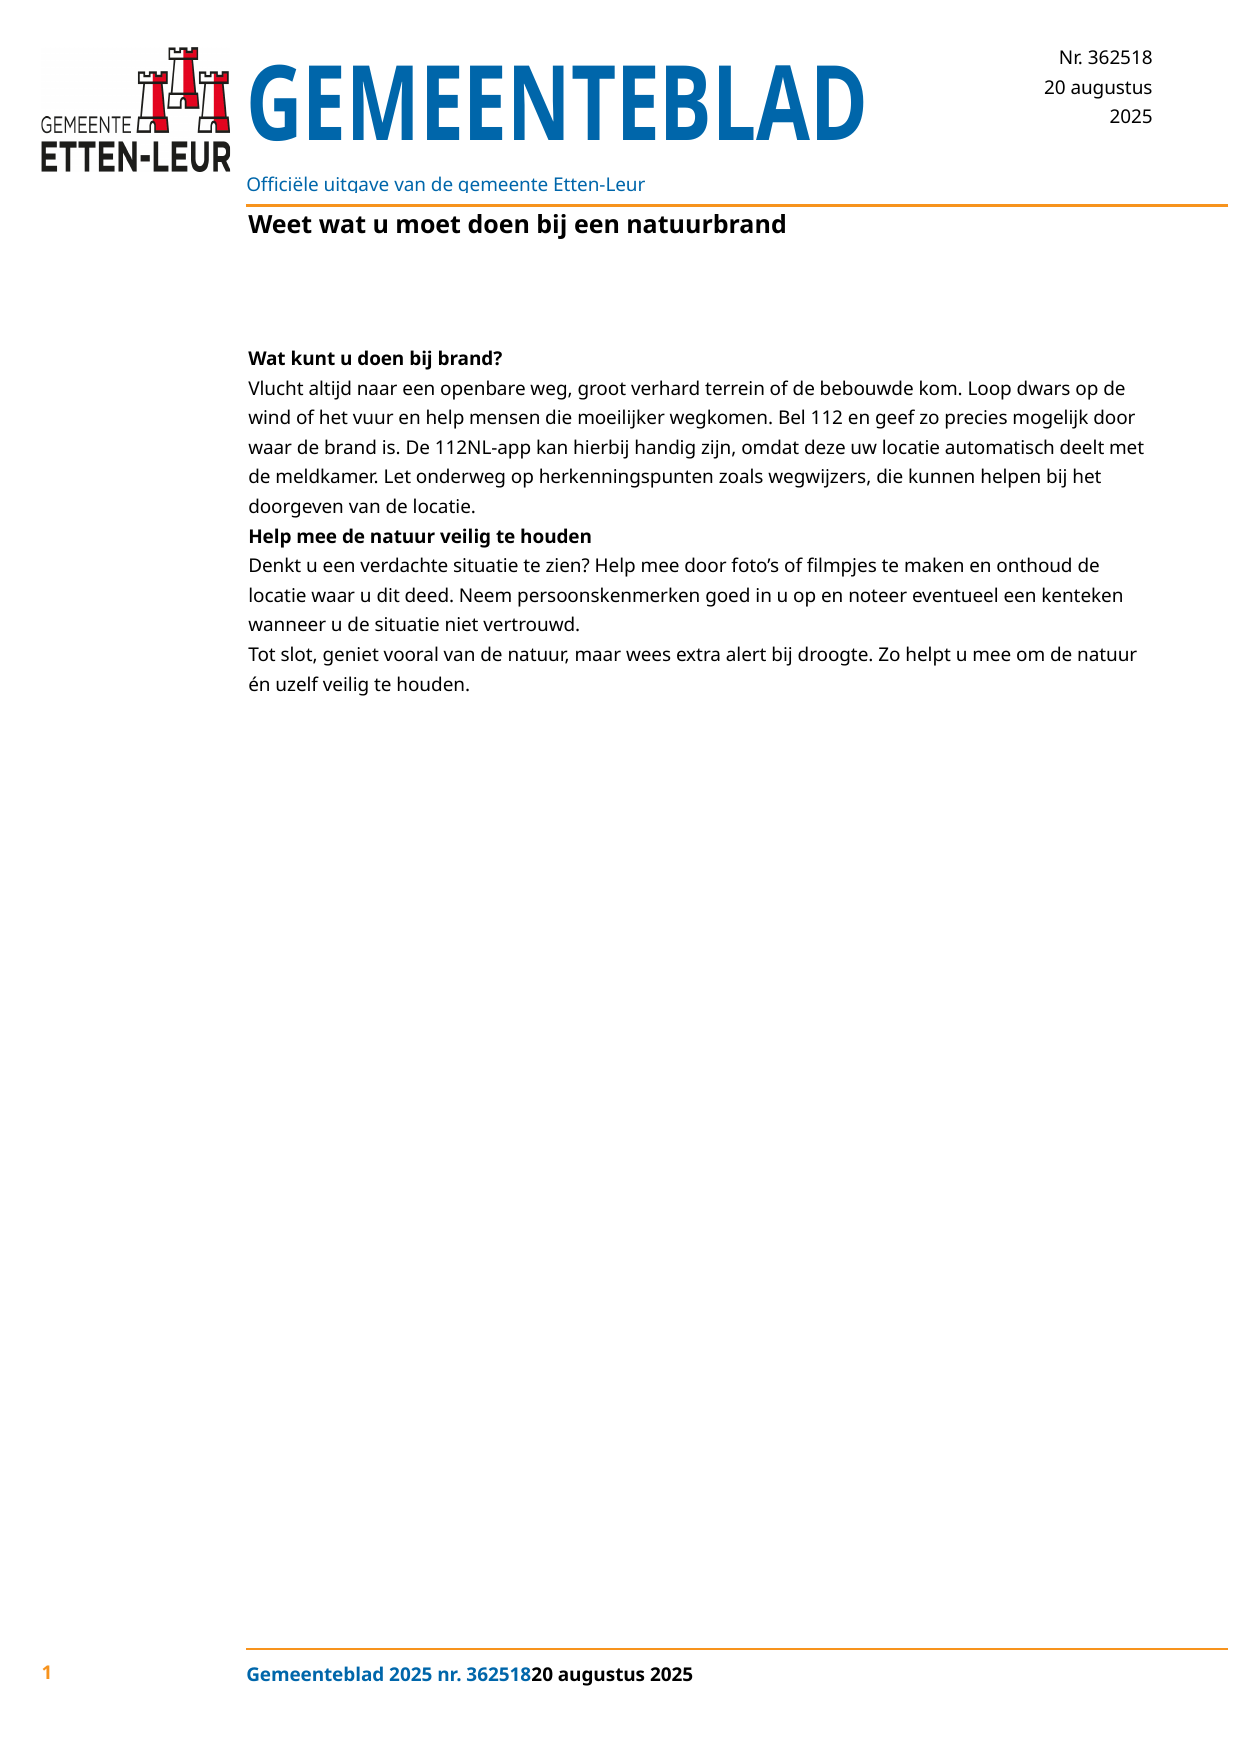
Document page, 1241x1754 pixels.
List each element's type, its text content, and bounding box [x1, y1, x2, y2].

text Denkt u een verdachte situatie te zien? Help mee door foto’s of filmpjes te maken en onthoud de locatie waar u dit deed. Neem persoonskenmerken goed in u op en noteer eventueel een kenteken wanneer u de situatie niet vertrouwd. [248, 552, 1152, 637]
text Weet wat u moet doen bij een natuurbrand [248, 207, 1152, 241]
text Help mee de natuur veilig te houden [248, 523, 1152, 548]
picture [41, 47, 231, 172]
text Vlucht altijd naar een openbare weg, groot verhard terrein of de bebouwde kom. Loop dwars op de wind of het vuur en help mensen die moeilijker wegkomen. Bel 112 en geef zo precies mogelijk door waar de brand is. De 112NL-app kan hierbij handig zijn, omdat deze uw locatie automatisch deelt met de meldkamer. Let onderweg op herkenningspunten zoals wegwijzers, die kunnen helpen bij het doorgeven van de locatie. [248, 375, 1152, 519]
text Wat kunt u doen bij brand? [248, 345, 1152, 371]
text Tot slot, geniet vooral van de natuur, maar wees extra alert bij droogte. Zo helpt u mee om de natuur én uzelf veilig te houden. [248, 641, 1152, 696]
